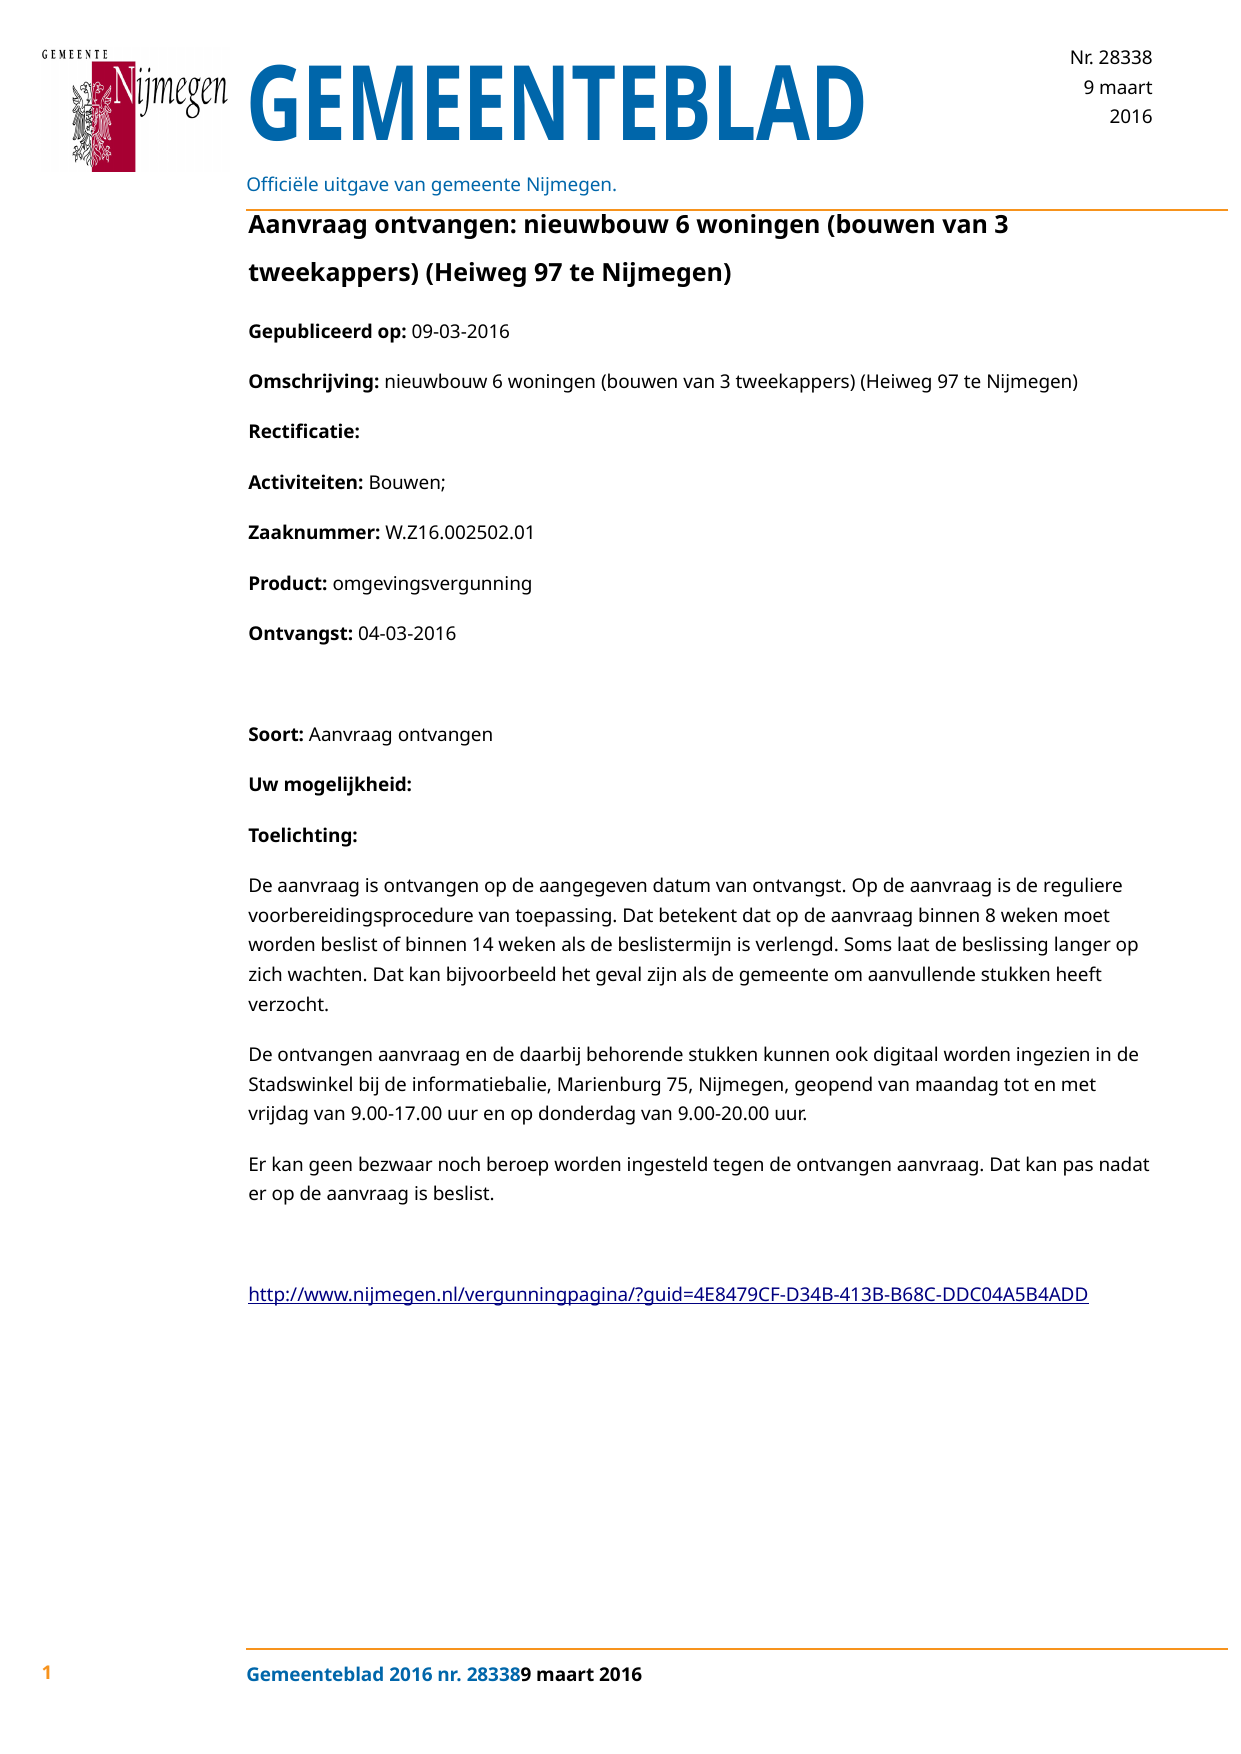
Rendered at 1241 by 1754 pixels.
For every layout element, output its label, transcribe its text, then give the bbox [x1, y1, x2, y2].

text Ontvangst: 04-03-2016 [248, 620, 1152, 646]
text Omschrijving: nieuwbouw 6 woningen (bouwen van 3 tweekappers) (Heiweg 97 te Nijmegen) [248, 368, 1152, 394]
text Soort: Aanvraag ontvangen [248, 721, 1152, 747]
picture [41, 47, 231, 172]
text Toelichting: [248, 822, 1152, 848]
text Activiteiten: Bouwen; [248, 469, 1152, 495]
text Rectificatie: [248, 419, 1152, 444]
text Zaaknummer: W.Z16.002502.01 [248, 519, 1152, 545]
text Gepubliceerd op: 09-03-2016 [248, 318, 1152, 344]
text Product: omgevingsvergunning [248, 570, 1152, 596]
text De aanvraag is ontvangen op de aangegeven datum van ontvangst. Op de aanvraag is de reguliere voorbereidingsprocedure van toepassing. Dat betekent dat op de aanvraag binnen 8 weken moet worden beslist of binnen 14 weken als de beslistermijn is verlengd. Soms laat de beslissing langer op zich wachten. Dat kan bijvoorbeeld het geval zijn als de gemeente om aanvullende stukken heeft verzocht. [248, 872, 1152, 1017]
text De ontvangen aanvraag en de daarbij behorende stukken kunnen ook digitaal worden ingezien in de Stadswinkel bij de informatiebalie, Marienburg 75, Nijmegen, geopend van maandag tot en met vrijdag van 9.00-17.00 uur en op donderdag van 9.00-20.00 uur. [248, 1041, 1152, 1126]
text http://www.nijmegen.nl/vergunningpagina/?guid=4E8479CF-D34B-413B-B68C-DDC04A5B4ADD [248, 1281, 1152, 1307]
text Er kan geen bezwaar noch beroep worden ingesteld tegen de ontvangen aanvraag. Dat kan pas nadat er op de aanvraag is beslist. [248, 1151, 1152, 1206]
text Uw mogelijkheid: [248, 772, 1152, 797]
text Aanvraag ontvangen: nieuwbouw 6 woningen (bouwen van 3 tweekappers) (Heiweg 97 te Nijmegen) [248, 211, 1152, 288]
